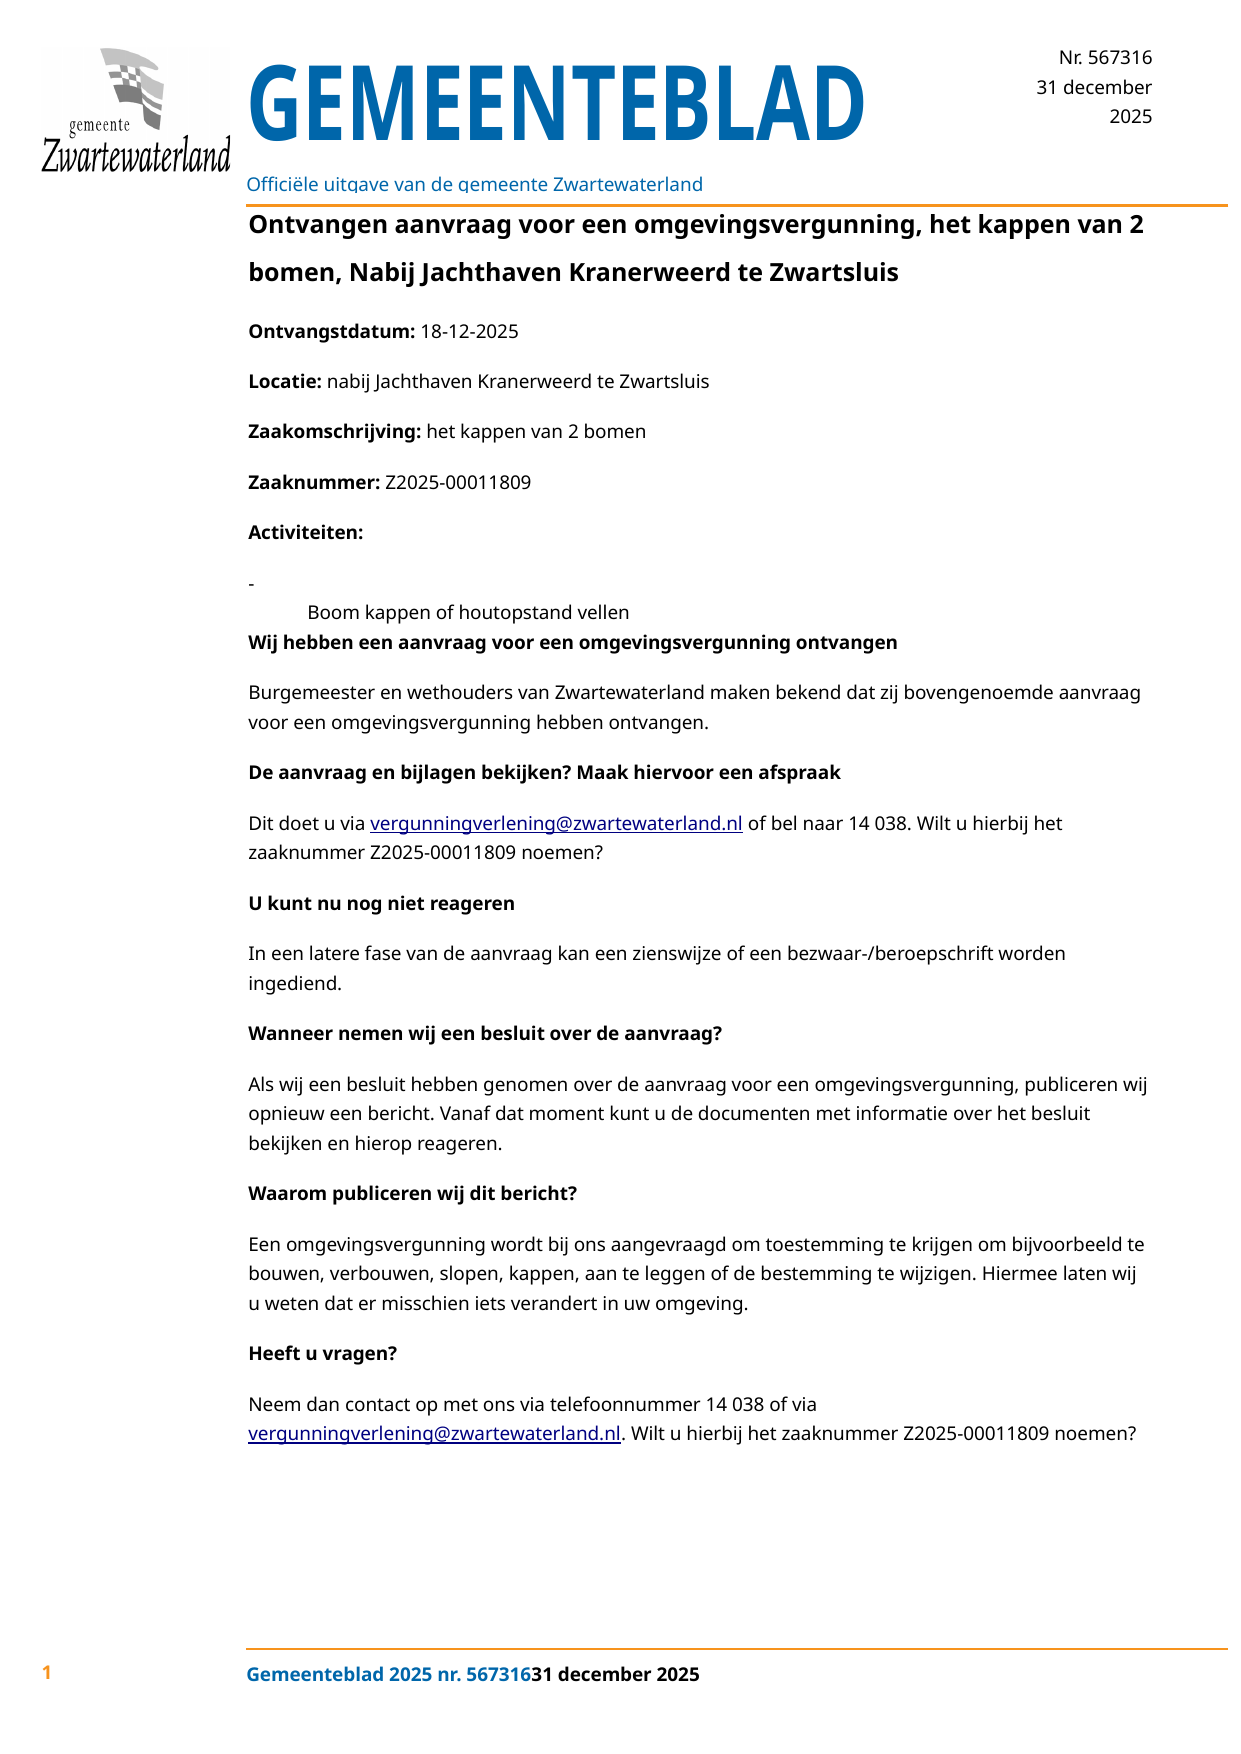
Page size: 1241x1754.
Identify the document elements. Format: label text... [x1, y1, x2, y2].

text Zaaknummer: Z2025-00011809 [248, 469, 1152, 495]
text Heeft u vragen? [248, 1340, 1152, 1366]
text In een latere fase van de aanvraag kan een zienswijze of een bezwaar-/beroepschrift worden ingediend. [248, 940, 1152, 996]
text Wij hebben een aanvraag voor een omgevingsvergunning ontvangen [248, 629, 1152, 655]
text Dit doet u via vergunningverlening@zwartewaterland.nl of bel naar 14 038. Wilt u hierbij het zaaknummer Z2025-00011809 noemen? [248, 810, 1152, 865]
text Wanneer nemen wij een besluit over de aanvraag? [248, 1020, 1152, 1046]
list Boom kappen of houtopstand vellen [248, 599, 1152, 625]
text U kunt nu nog niet reageren [248, 890, 1152, 916]
text Burgemeester en wethouders van Zwartewaterland maken bekend dat zij bovengenoemde aanvraag voor een omgevingsvergunning hebben ontvangen. [248, 679, 1152, 735]
text Zaakomschrijving: het kappen van 2 bomen [248, 419, 1152, 444]
text Locatie: nabij Jachthaven Kranerweerd te Zwartsluis [248, 368, 1152, 394]
text Activiteiten: [248, 519, 1152, 545]
text Neem dan contact op met ons via telefoonnummer 14 038 of via vergunningverlening@zwartewaterland.nl. Wilt u hierbij het zaaknummer Z2025-00011809 noemen? [248, 1391, 1152, 1446]
text Een omgevingsvergunning wordt bij ons aangevraagd om toestemming te krijgen om bijvoorbeeld te bouwen, verbouwen, slopen, kappen, aan te leggen of de bestemming te wijzigen. Hiermee laten wij u weten dat er misschien iets verandert in uw omgeving. [248, 1231, 1152, 1316]
text Als wij een besluit hebben genomen over de aanvraag voor een omgevingsvergunning, publiceren wij opnieuw een bericht. Vanaf dat moment kunt u de documenten met informatie over het besluit bekijken en hierop reageren. [248, 1071, 1152, 1156]
text Ontvangstdatum: 18-12-2025 [248, 318, 1152, 344]
picture [41, 47, 231, 172]
text Waarom publiceren wij dit bericht? [248, 1180, 1152, 1206]
text Ontvangen aanvraag voor een omgevingsvergunning, het kappen van 2 bomen, Nabij Jachthaven Kranerweerd te Zwartsluis [248, 207, 1152, 288]
text De aanvraag en bijlagen bekijken? Maak hiervoor een afspraak [248, 759, 1152, 785]
